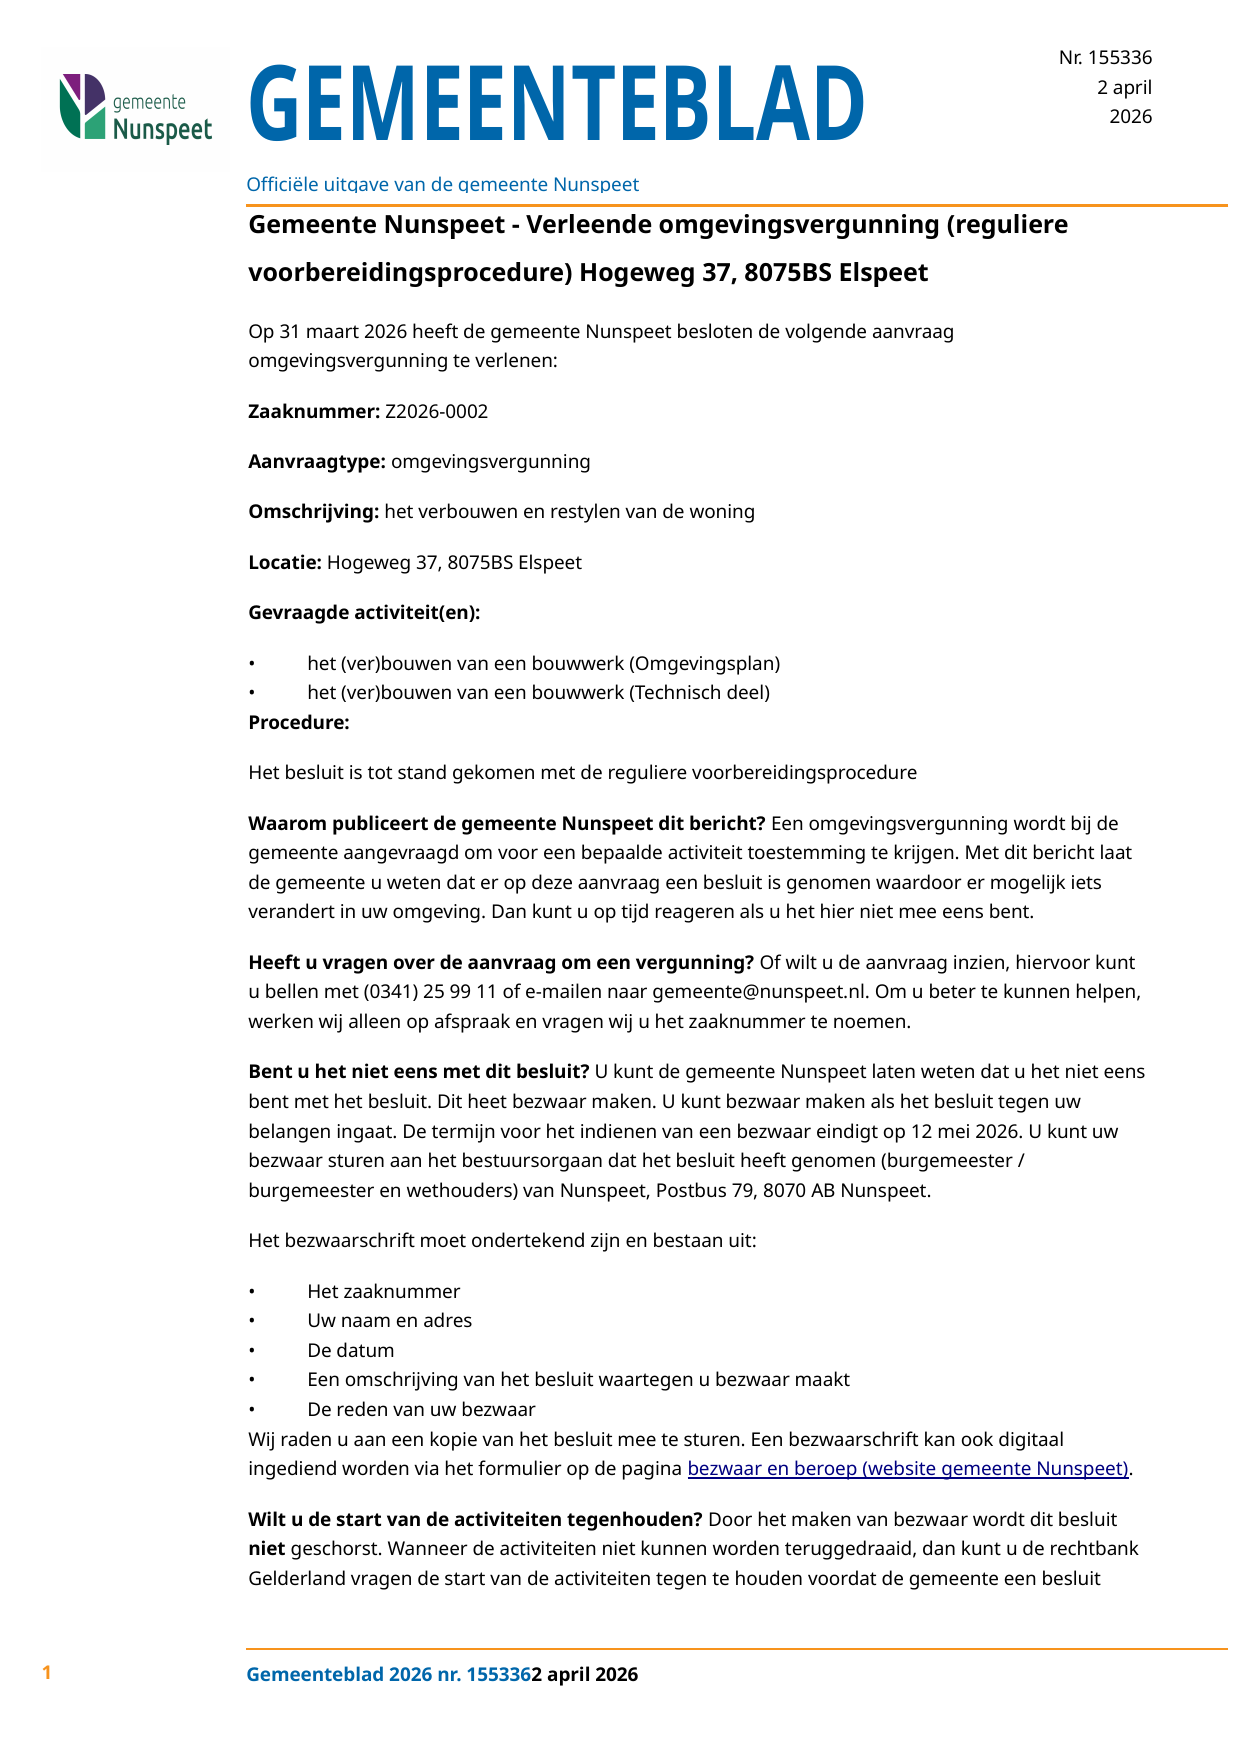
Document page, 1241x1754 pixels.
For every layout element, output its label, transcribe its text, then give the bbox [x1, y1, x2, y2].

text Zaaknummer: Z2026-0002 [248, 398, 1152, 424]
text Waarom publiceert de gemeente Nunspeet dit bericht? Een omgevingsvergunning wordt bij de gemeente aangevraagd om voor een bepaalde activiteit toestemming te krijgen. Met dit bericht laat de gemeente u weten dat er op deze aanvraag een besluit is genomen waardoor er mogelijk iets verandert in uw omgeving. Dan kunt u op tijd reageren als u het hier niet mee eens bent. [248, 810, 1152, 924]
text Locatie: Hogeweg 37, 8075BS Elspeet [248, 549, 1152, 575]
text Wilt u de start van de activiteiten tegenhouden? Door het maken van bezwaar wordt dit besluit niet geschorst. Wanneer de activiteiten niet kunnen worden teruggedraaid, dan kunt u de rechtbank Gelderland vragen de start van de activiteiten tegen te houden voordat de gemeente een besluit [248, 1506, 1152, 1591]
list Een omschrijving van het besluit waartegen u bezwaar maakt [248, 1367, 1152, 1392]
list het (ver)bouwen van een bouwwerk (Technisch deel) [248, 679, 1152, 705]
list het (ver)bouwen van een bouwwerk (Omgevingsplan) [248, 650, 1152, 676]
text Aanvraagtype: omgevingsvergunning [248, 448, 1152, 474]
text Heeft u vragen over de aanvraag om een vergunning? Of wilt u de aanvraag inzien, hiervoor kunt u bellen met (0341) 25 99 11 of e-mailen naar gemeente@nunspeet.nl. Om u beter te kunnen helpen, werken wij alleen op afspraak en vragen wij u het zaaknummer te noemen. [248, 949, 1152, 1034]
list De reden van uw bezwaar [248, 1396, 1152, 1422]
text Het besluit is tot stand gekomen met de reguliere voorbereidingsprocedure [248, 759, 1152, 785]
picture [41, 47, 231, 172]
text Procedure: [248, 709, 1152, 735]
text Op 31 maart 2026 heeft de gemeente Nunspeet besloten de volgende aanvraag omgevingsvergunning te verlenen: [248, 318, 1152, 373]
text Omschrijving: het verbouwen en restylen van de woning [248, 499, 1152, 524]
text Het bezwaarschrift moet ondertekend zijn en bestaan uit: [248, 1227, 1152, 1253]
text Gemeente Nunspeet - Verleende omgevingsvergunning (reguliere voorbereidingsprocedure) Hogeweg 37, 8075BS Elspeet [248, 207, 1152, 288]
list De datum [248, 1337, 1152, 1363]
list Uw naam en adres [248, 1307, 1152, 1333]
text Bent u het niet eens met dit besluit? U kunt de gemeente Nunspeet laten weten dat u het niet eens bent met het besluit. Dit heet bezwaar maken. U kunt bezwaar maken als het besluit tegen uw belangen ingaat. De termijn voor het indienen van een bezwaar eindigt op 12 mei 2026. U kunt uw bezwaar sturen aan het bestuursorgaan dat het besluit heeft genomen (burgemeester / burgemeester en wethouders) van Nunspeet, Postbus 79, 8070 AB Nunspeet. [248, 1059, 1152, 1203]
text Gevraagde activiteit(en): [248, 599, 1152, 625]
text Wij raden u aan een kopie van het besluit mee te sturen. Een bezwaarschrift kan ook digitaal ingediend worden via het formulier op de pagina bezwaar en beroep (website gemeente Nunspeet). [248, 1426, 1152, 1481]
list Het zaaknummer [248, 1278, 1152, 1304]
